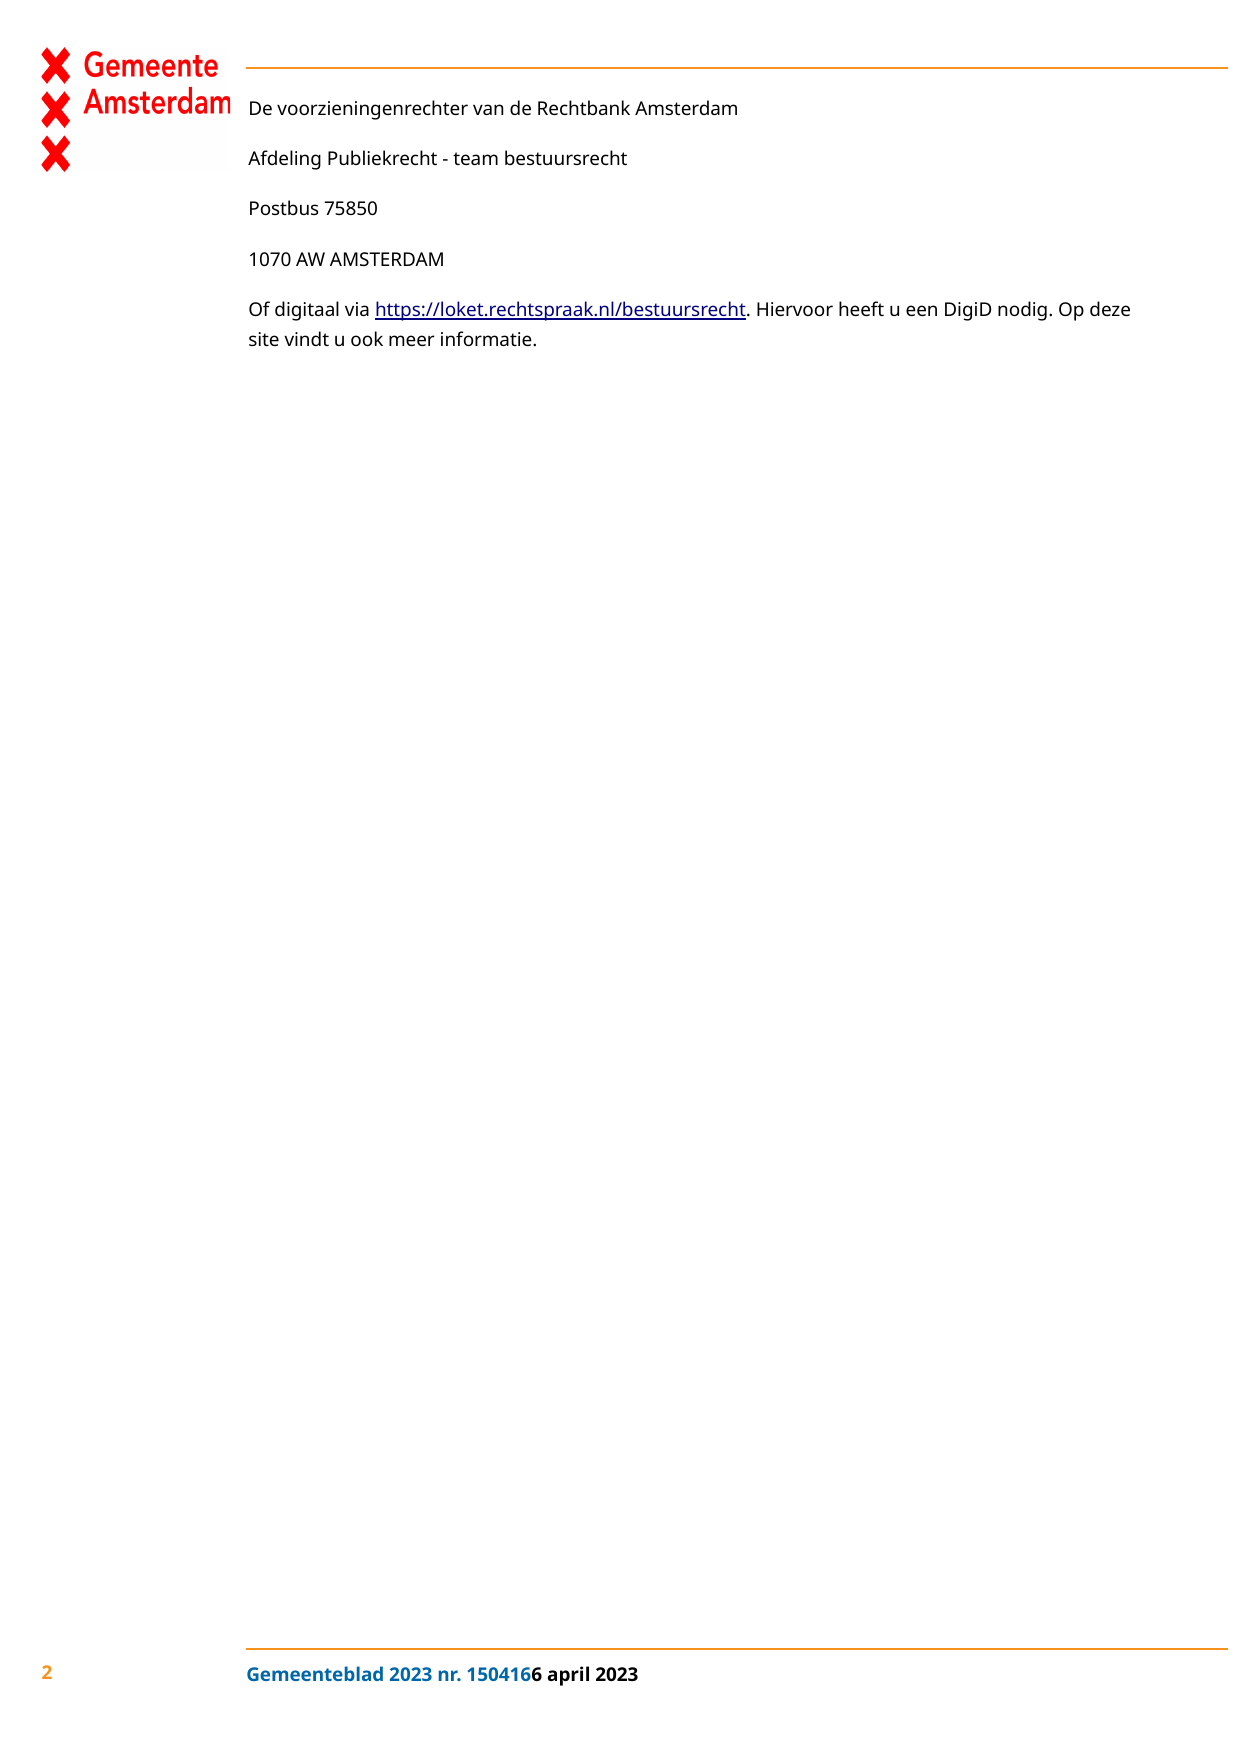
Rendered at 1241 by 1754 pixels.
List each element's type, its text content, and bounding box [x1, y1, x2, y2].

text 1070 AW AMSTERDAM [248, 246, 1152, 272]
text Afdeling Publiekrecht - team bestuursrecht [248, 145, 1152, 171]
text De voorzieningenrechter van de Rechtbank Amsterdam [248, 95, 1152, 121]
text Of digitaal via https://loket.rechtspraak.nl/bestuursrecht. Hiervoor heeft u een DigiD nodig. Op deze site vindt u ook meer informatie. [248, 296, 1152, 352]
picture [41, 47, 231, 172]
text Postbus 75850 [248, 196, 1152, 221]
